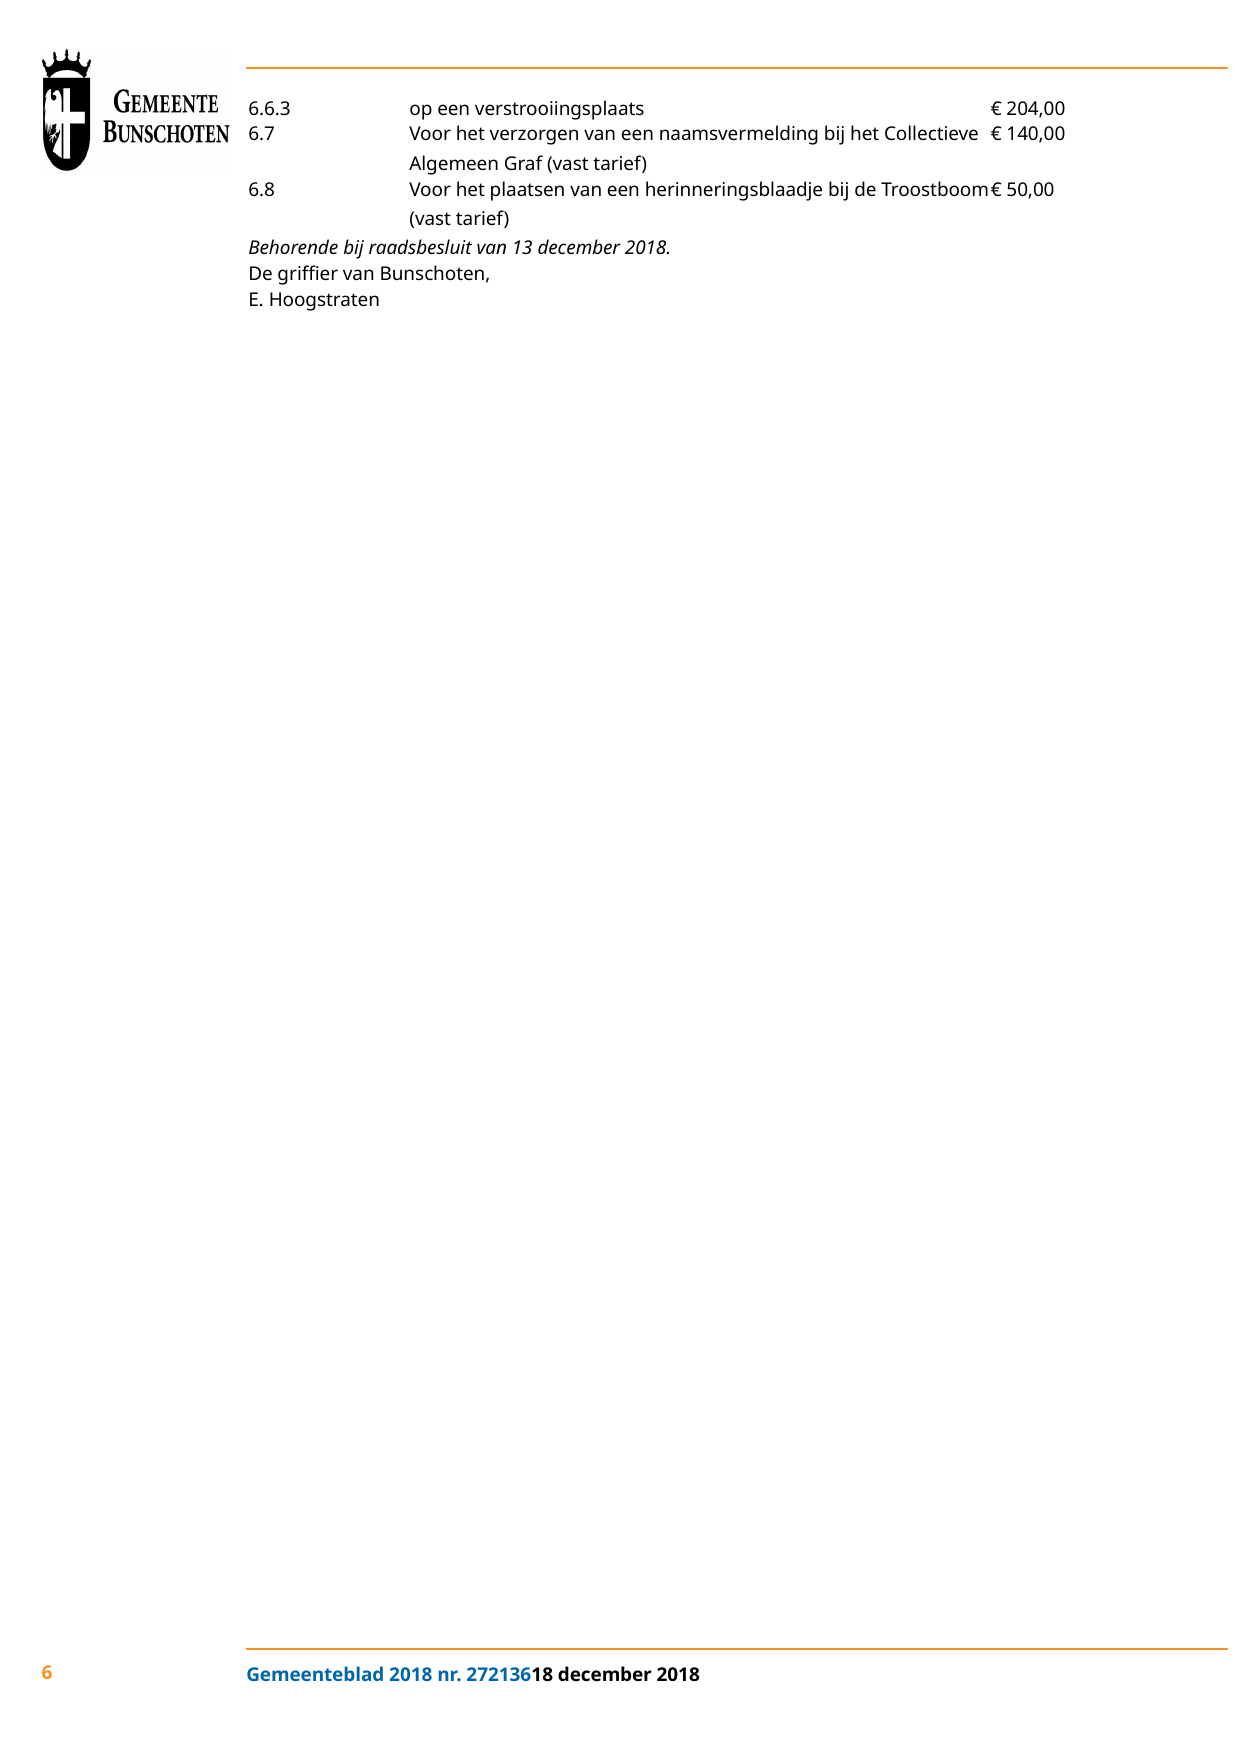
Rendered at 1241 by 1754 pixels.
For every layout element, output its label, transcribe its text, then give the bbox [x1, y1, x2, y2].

table_cell € 50,00 [991, 176, 1152, 231]
table_cell € 140,00 [991, 121, 1152, 176]
table_cell op een verstrooiingsplaats [409, 95, 991, 121]
text Behorende bij raadsbesluit van 13 december 2018. [248, 234, 1152, 260]
text De griffier van Bunschoten, [248, 260, 1152, 286]
table_cell 6.6.3 [248, 95, 409, 121]
table_cell 6.8 [248, 176, 409, 231]
table_cell Voor het plaatsen van een herinneringsblaadje bij de Troostboom (vast tarief) [409, 176, 991, 231]
table_cell 6.7 [248, 121, 409, 176]
text E. Hoogstraten [248, 286, 1152, 312]
table_cell € 204,00 [991, 95, 1152, 121]
picture [41, 47, 231, 172]
table_cell Voor het verzorgen van een naamsvermelding bij het Collectieve Algemeen Graf (vast tarief) [409, 121, 991, 176]
